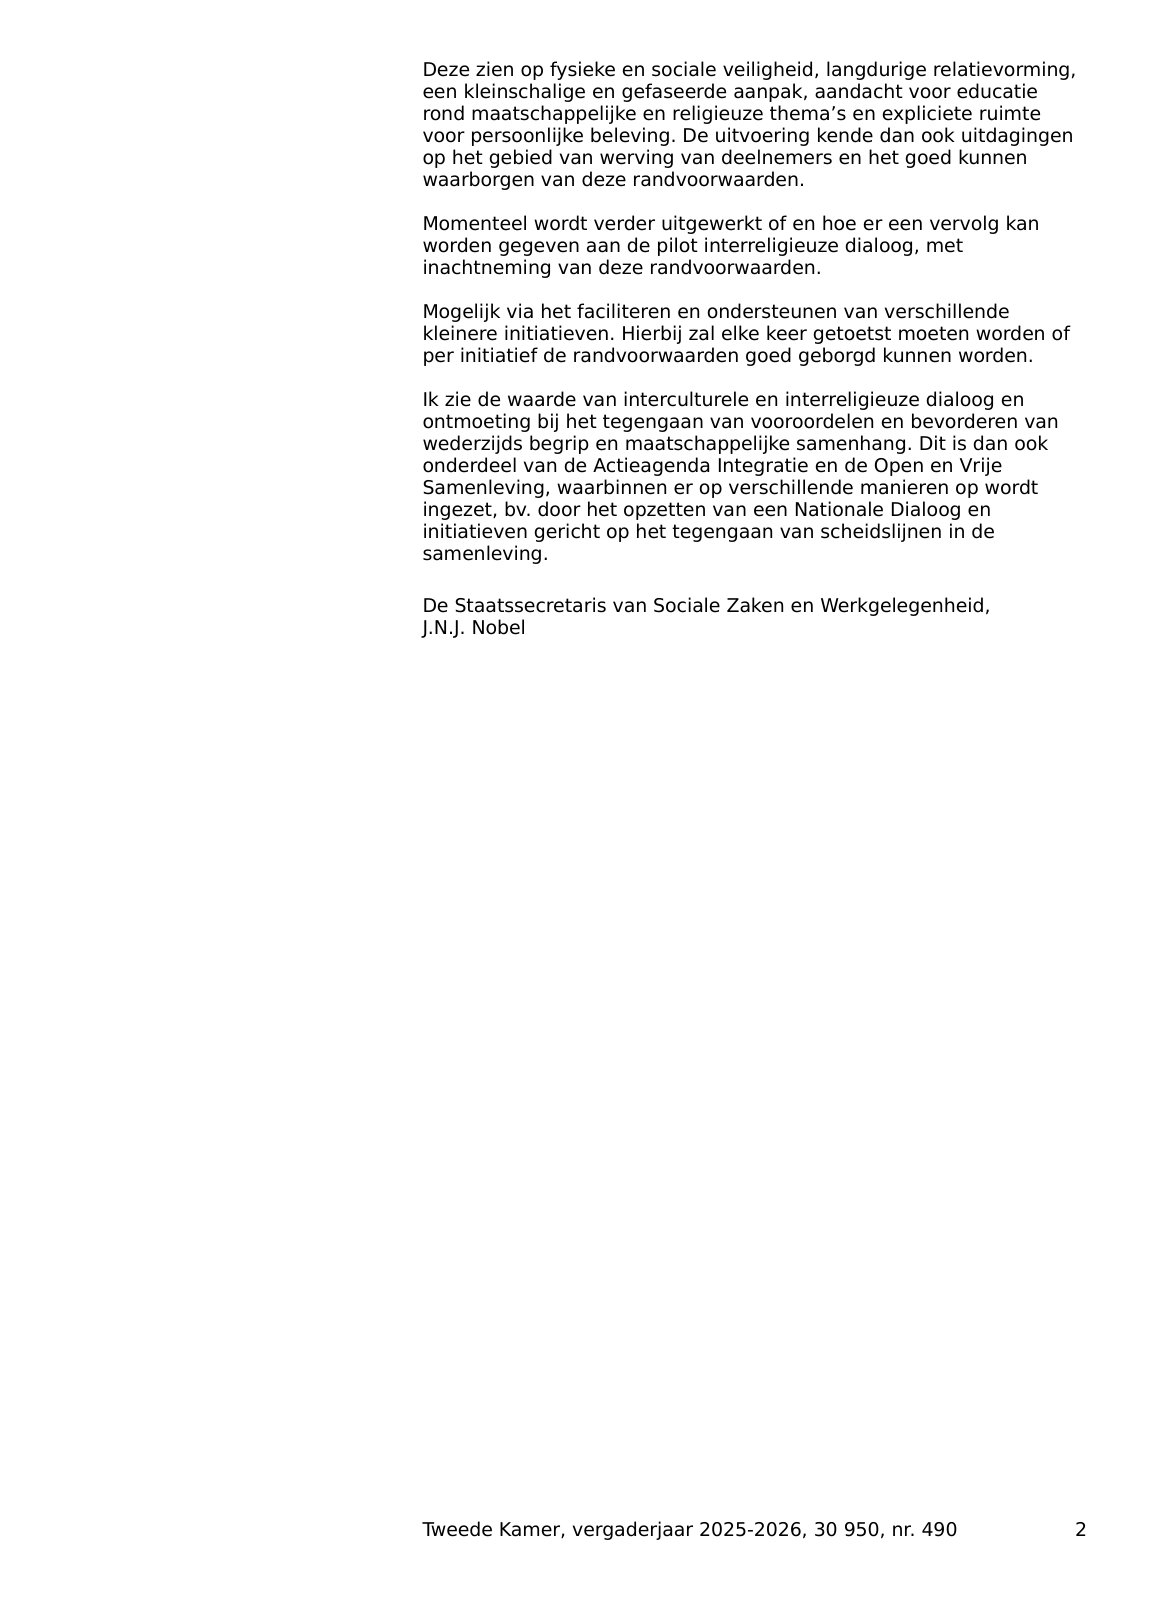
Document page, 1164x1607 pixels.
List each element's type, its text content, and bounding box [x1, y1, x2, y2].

text Mogelijk via het faciliteren en ondersteunen van verschillende kleinere initiatieven. Hierbij zal elke keer getoetst moeten worden of per initiatief de randvoorwaarden goed geborgd kunnen worden. [422, 301, 1087, 367]
text De Staatssecretaris van Sociale Zaken en Werkgelegenheid, J.N.J. Nobel [422, 595, 1087, 639]
text Momenteel wordt verder uitgewerkt of en hoe er een vervolg kan worden gegeven aan de pilot interreligieuze dialoog, met inachtneming van deze randvoorwaarden. [422, 213, 1087, 279]
text Deze zien op fysieke en sociale veiligheid, langdurige relatievorming, een kleinschalige en gefaseerde aanpak, aandacht voor educatie rond maatschappelijke en religieuze thema’s en expliciete ruimte voor persoonlijke beleving. De uitvoering kende dan ook uitdagingen op het gebied van werving van deelnemers en het goed kunnen waarborgen van deze randvoorwaarden. [422, 59, 1087, 191]
text Ik zie de waarde van interculturele en interreligieuze dialoog en ontmoeting bij het tegengaan van vooroordelen en bevorderen van wederzijds begrip en maatschappelijke samenhang. Dit is dan ook onderdeel van de Actieagenda Integratie en de Open en Vrije Samenleving, waarbinnen er op verschillende manieren op wordt ingezet, bv. door het opzetten van een Nationale Dialoog en initiatieven gericht op het tegengaan van scheidslijnen in de samenleving. [422, 389, 1087, 565]
